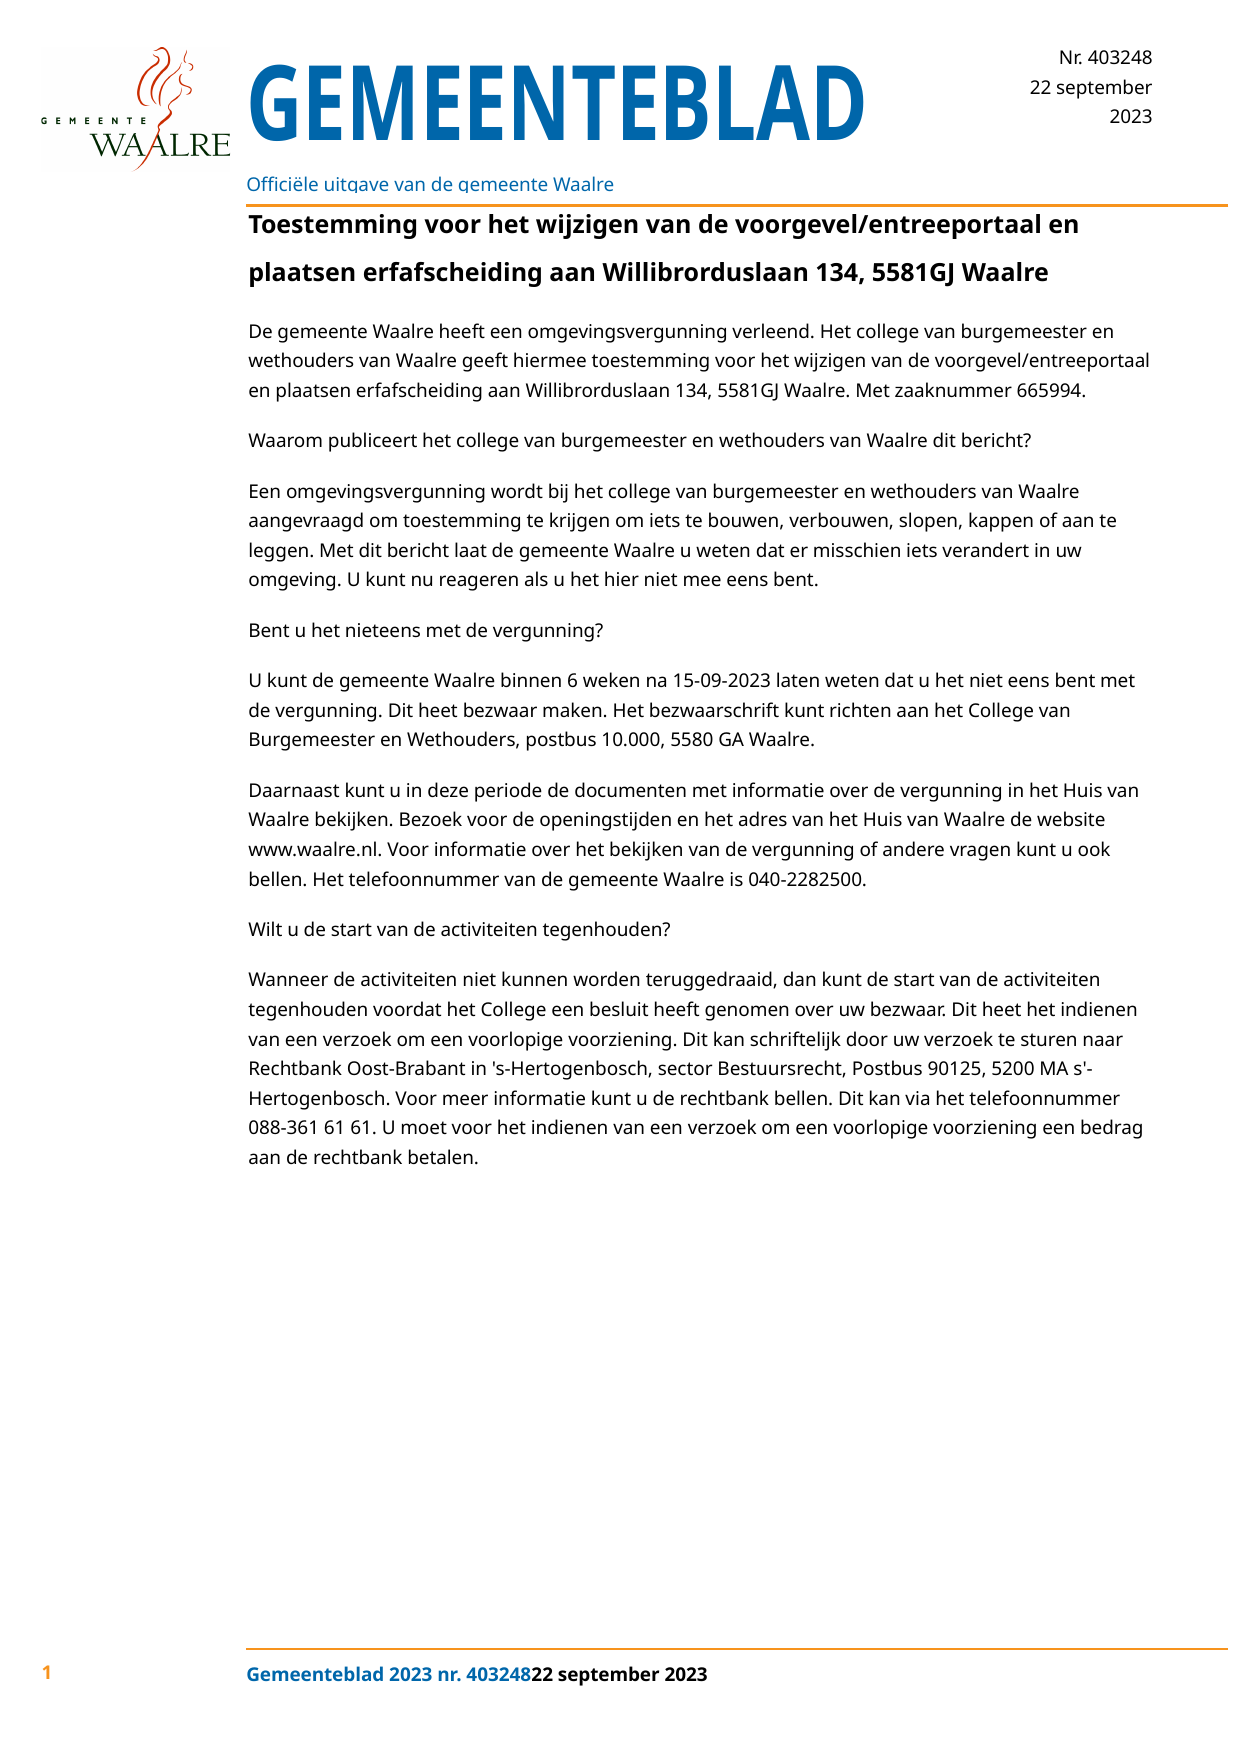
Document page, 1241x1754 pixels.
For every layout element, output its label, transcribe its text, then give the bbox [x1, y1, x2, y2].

text Bent u het nieteens met de vergunning? [248, 617, 1152, 643]
text Wanneer de activiteiten niet kunnen worden teruggedraaid, dan kunt de start van de activiteiten tegenhouden voordat het College een besluit heeft genomen over uw bezwaar. Dit heet het indienen van een verzoek om een voorlopige voorziening. Dit kan schriftelijk door uw verzoek te sturen naar Rechtbank Oost-Brabant in 's-Hertogenbosch, sector Bestuursrecht, Postbus 90125, 5200 MA s'-Hertogenbosch. Voor meer informatie kunt u de rechtbank bellen. Dit kan via het telefoonnummer 088-361 61 61. U moet voor het indienen van een verzoek om een voorlopige voorziening een bedrag aan de rechtbank betalen. [248, 967, 1152, 1170]
picture [41, 47, 231, 172]
text Een omgevingsvergunning wordt bij het college van burgemeester en wethouders van Waalre aangevraagd om toestemming te krijgen om iets te bouwen, verbouwen, slopen, kappen of aan te leggen. Met dit bericht laat de gemeente Waalre u weten dat er misschien iets verandert in uw omgeving. U kunt nu reageren als u het hier niet mee eens bent. [248, 478, 1152, 592]
text Toestemming voor het wijzigen van de voorgevel/entreeportaal en plaatsen erfafscheiding aan Willibrorduslaan 134, 5581GJ Waalre [248, 207, 1152, 288]
text De gemeente Waalre heeft een omgevingsvergunning verleend. Het college van burgemeester en wethouders van Waalre geeft hiermee toestemming voor het wijzigen van de voorgevel/entreeportaal en plaatsen erfafscheiding aan Willibrorduslaan 134, 5581GJ Waalre. Met zaaknummer 665994. [248, 318, 1152, 403]
text U kunt de gemeente Waalre binnen 6 weken na 15-09-2023 laten weten dat u het niet eens bent met de vergunning. Dit heet bezwaar maken. Het bezwaarschrift kunt richten aan het College van Burgemeester en Wethouders, postbus 10.000, 5580 GA Waalre. [248, 667, 1152, 752]
text Daarnaast kunt u in deze periode de documenten met informatie over de vergunning in het Huis van Waalre bekijken. Bezoek voor de openingstijden en het adres van het Huis van Waalre de website www.waalre.nl. Voor informatie over het bekijken van de vergunning of andere vragen kunt u ook bellen. Het telefoonnummer van de gemeente Waalre is 040-2282500. [248, 777, 1152, 892]
text Wilt u de start van de activiteiten tegenhouden? [248, 916, 1152, 942]
text Waarom publiceert het college van burgemeester en wethouders van Waalre dit bericht? [248, 427, 1152, 453]
